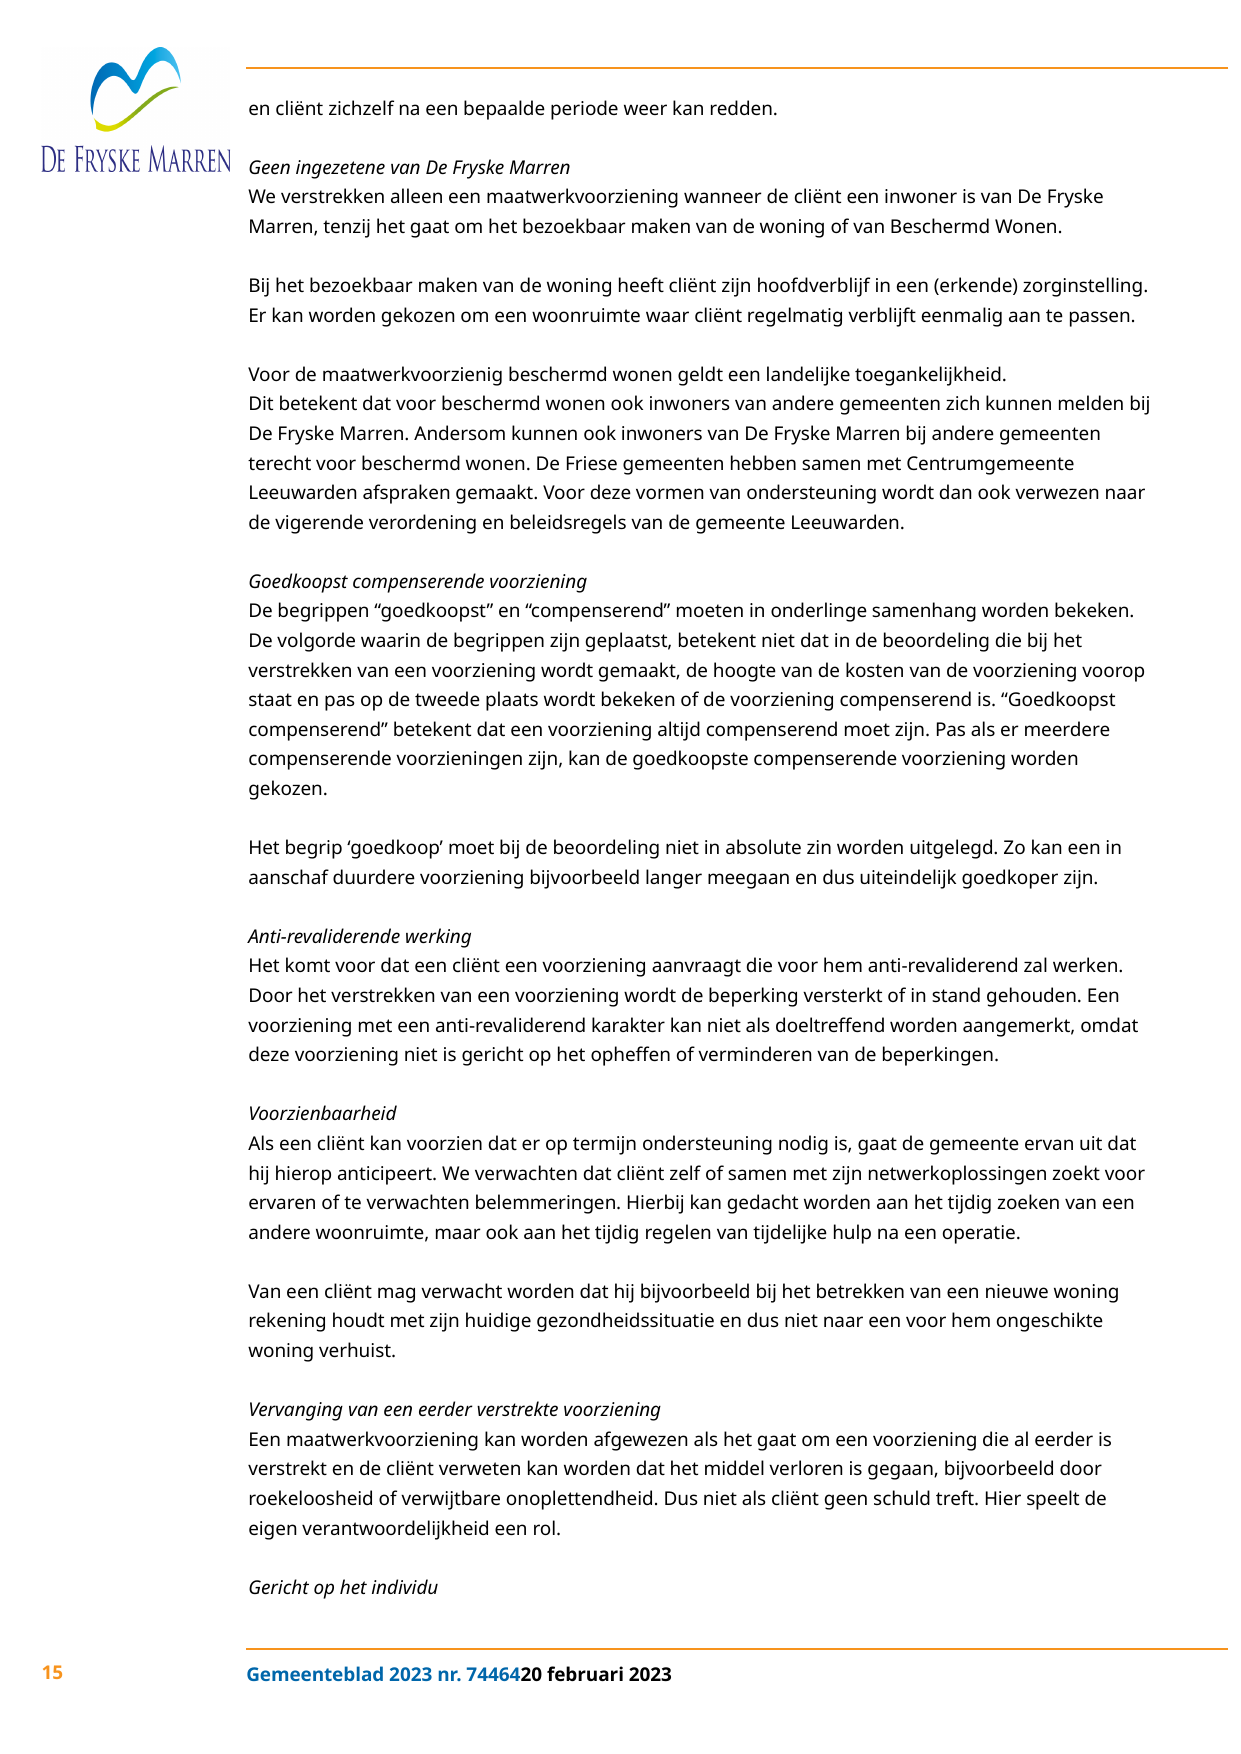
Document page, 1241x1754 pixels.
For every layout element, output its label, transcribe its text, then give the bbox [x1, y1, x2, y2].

text Goedkoopst compenserende voorziening [248, 568, 1152, 594]
text Het begrip ‘goedkoop’ moet bij de beoordeling niet in absolute zin worden uitgelegd. Zo kan een in aanschaf duurdere voorziening bijvoorbeeld langer meegaan en dus uiteindelijk goedkoper zijn. [248, 834, 1152, 890]
text Voor de maatwerkvoorzienig beschermd wonen geldt een landelijke toegankelijkheid. [248, 361, 1152, 387]
picture [41, 47, 231, 172]
text Gericht op het individu [248, 1574, 1152, 1600]
text en cliënt zichzelf na een bepaalde periode weer kan redden. [248, 95, 1152, 121]
text Anti-revaliderende werking [248, 923, 1152, 949]
text Het komt voor dat een cliënt een voorziening aanvraagt die voor hem anti-revaliderend zal werken. Door het verstrekken van een voorziening wordt de beperking versterkt of in stand gehouden. Een voorziening met een anti-revaliderend karakter kan niet als doeltreffend worden aangemerkt, omdat deze voorziening niet is gericht op het opheffen of verminderen van de beperkingen. [248, 953, 1152, 1067]
text Voorzienbaarheid [248, 1101, 1152, 1126]
text Bij het bezoekbaar maken van de woning heeft cliënt zijn hoofdverblijf in een (erkende) zorginstelling. Er kan worden gekozen om een woonruimte waar cliënt regelmatig verblijft eenmalig aan te passen. [248, 272, 1152, 328]
text Dit betekent dat voor beschermd wonen ook inwoners van andere gemeenten zich kunnen melden bij De Fryske Marren. Andersom kunnen ook inwoners van De Fryske Marren bij andere gemeenten terecht voor beschermd wonen. De Friese gemeenten hebben samen met Centrumgemeente Leeuwarden afspraken gemaakt. Voor deze vormen van ondersteuning wordt dan ook verwezen naar de vigerende verordening en beleidsregels van de gemeente Leeuwarden. [248, 391, 1152, 535]
text We verstrekken alleen een maatwerkvoorziening wanneer de cliënt een inwoner is van De Fryske Marren, tenzij het gaat om het bezoekbaar maken van de woning of van Beschermd Wonen. [248, 183, 1152, 239]
text Van een cliënt mag verwacht worden dat hij bijvoorbeeld bij het betrekken van een nieuwe woning rekening houdt met zijn huidige gezondheidssituatie en dus niet naar een voor hem ongeschikte woning verhuist. [248, 1278, 1152, 1363]
text De begrippen “goedkoopst” en “compenserend” moeten in onderlinge samenhang worden bekeken. De volgorde waarin de begrippen zijn geplaatst, betekent niet dat in de beoordeling die bij het verstrekken van een voorziening wordt gemaakt, de hoogte van de kosten van de voorziening voorop staat en pas op de tweede plaats wordt bekeken of de voorziening compenserend is. “Goedkoopst compenserend” betekent dat een voorziening altijd compenserend moet zijn. Pas als er meerdere compenserende voorzieningen zijn, kan de goedkoopste compenserende voorziening worden gekozen. [248, 598, 1152, 801]
text Een maatwerkvoorziening kan worden afgewezen als het gaat om een voorziening die al eerder is verstrekt en de cliënt verweten kan worden dat het middel verloren is gegaan, bijvoorbeeld door roekeloosheid of verwijtbare onoplettendheid. Dus niet als cliënt geen schuld treft. Hier speelt de eigen verantwoordelijkheid een rol. [248, 1426, 1152, 1541]
text Geen ingezetene van De Fryske Marren [248, 154, 1152, 180]
text Vervanging van een eerder verstrekte voorziening [248, 1396, 1152, 1422]
text Als een cliënt kan voorzien dat er op termijn ondersteuning nodig is, gaat de gemeente ervan uit dat hij hierop anticipeert. We verwachten dat cliënt zelf of samen met zijn netwerkoplossingen zoekt voor ervaren of te verwachten belemmeringen. Hierbij kan gedacht worden aan het tijdig zoeken van een andere woonruimte, maar ook aan het tijdig regelen van tijdelijke hulp na een operatie. [248, 1130, 1152, 1245]
